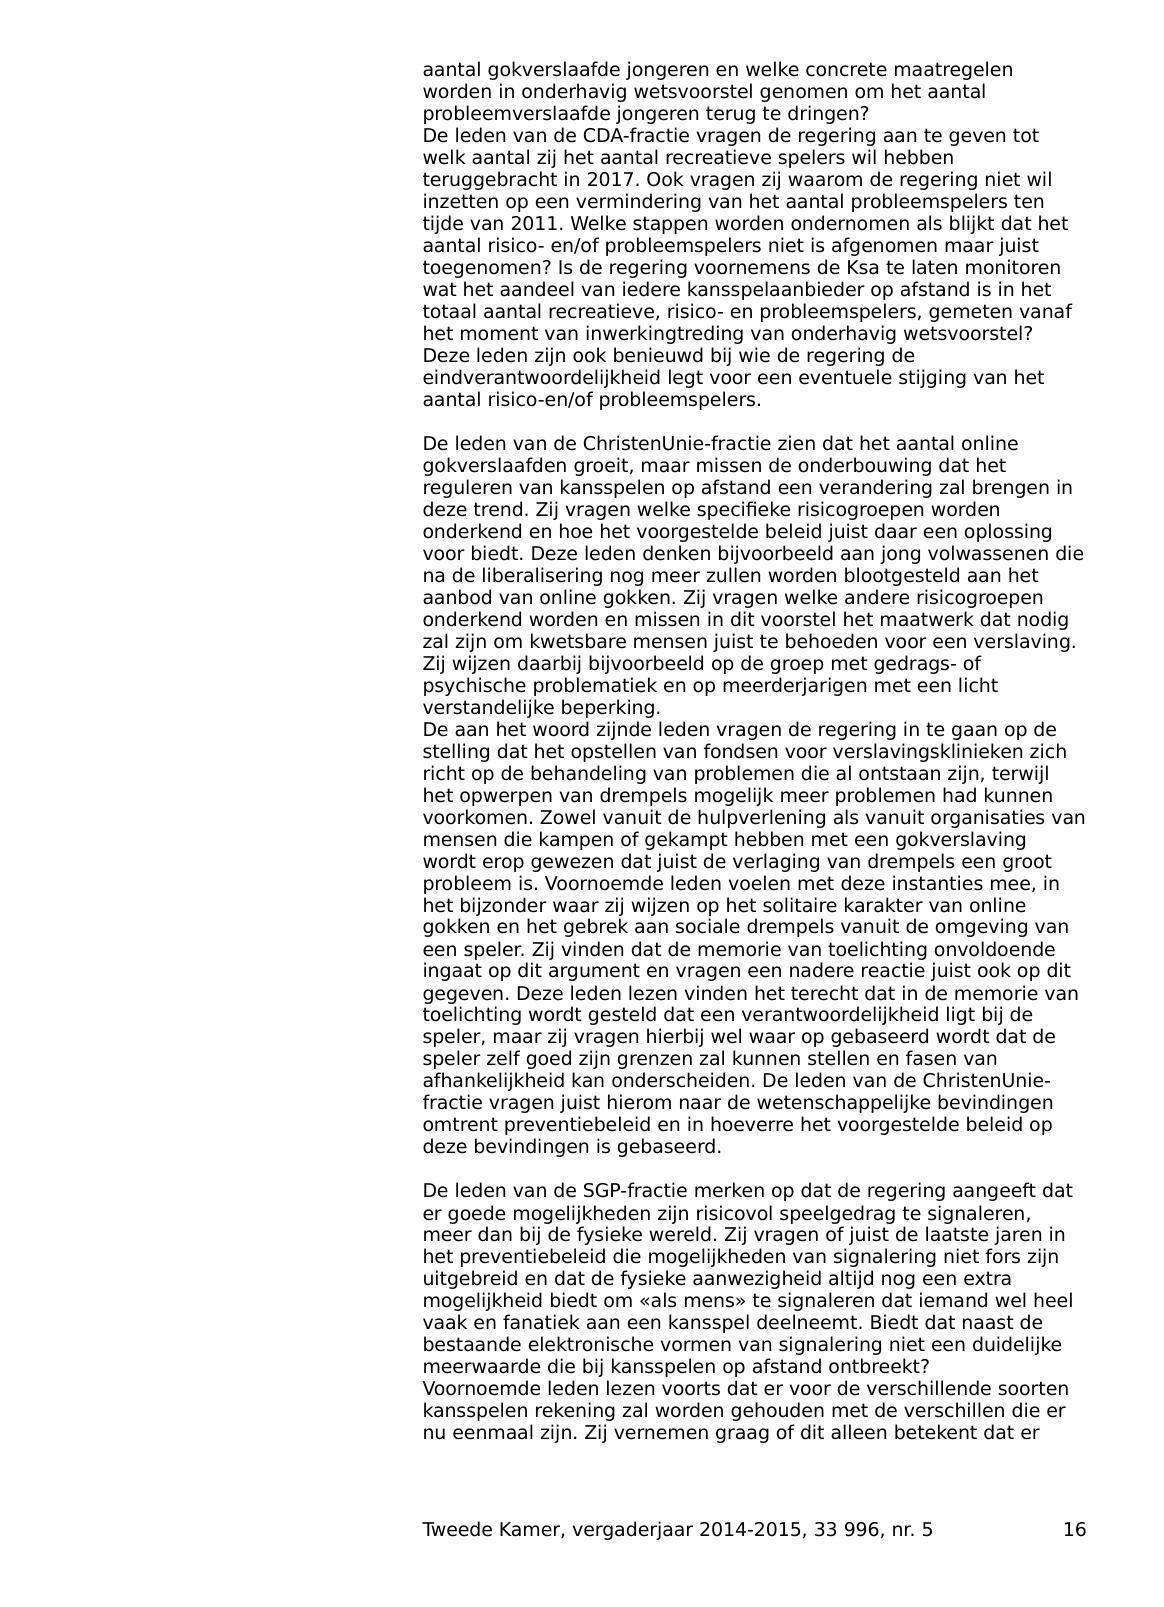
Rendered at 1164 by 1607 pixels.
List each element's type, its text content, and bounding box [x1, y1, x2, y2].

text De leden van de ChristenUnie-fractie zien dat het aantal online gokverslaafden groeit, maar missen de onderbouwing dat het reguleren van kansspelen op afstand een verandering zal brengen in deze trend. Zij vragen welke specifieke risicogroepen worden onderkend en hoe het voorgestelde beleid juist daar een oplossing voor biedt. Deze leden denken bijvoorbeeld aan jong volwassenen die na de liberalisering nog meer zullen worden blootgesteld aan het aanbod van online gokken. Zij vragen welke andere risicogroepen onderkend worden en missen in dit voorstel het maatwerk dat nodig zal zijn om kwetsbare mensen juist te behoeden voor een verslaving. Zij wijzen daarbij bijvoorbeeld op de groep met gedrags- of psychische problematiek en op meerderjarigen met een licht verstandelijke beperking. [422, 433, 1087, 719]
text De leden van de CDA-fractie vragen de regering aan te geven tot welk aantal zij het aantal recreatieve spelers wil hebben teruggebracht in 2017. Ook vragen zij waarom de regering niet wil inzetten op een vermindering van het aantal probleemspelers ten tijde van 2011. Welke stappen worden ondernomen als blijkt dat het aantal risico- en/of probleemspelers niet is afgenomen maar juist toegenomen? Is de regering voornemens de Ksa te laten monitoren wat het aandeel van iedere kansspelaanbieder op afstand is in het totaal aantal recreatieve, risico- en probleemspelers, gemeten vanaf het moment van inwerkingtreding van onderhavig wetsvoorstel? Deze leden zijn ook benieuwd bij wie de regering de eindverantwoordelijkheid legt voor een eventuele stijging van het aantal risico-en/of probleemspelers. [422, 125, 1087, 411]
text De leden van de SGP-fractie merken op dat de regering aangeeft dat er goede mogelijkheden zijn risicovol speelgedrag te signaleren, meer dan bij de fysieke wereld. Zij vragen of juist de laatste jaren in het preventiebeleid die mogelijkheden van signalering niet fors zijn uitgebreid en dat de fysieke aanwezigheid altijd nog een extra mogelijkheid biedt om «als mens» te signaleren dat iemand wel heel vaak en fanatiek aan een kansspel deelneemt. Biedt dat naast de bestaande elektronische vormen van signalering niet een duidelijke meerwaarde die bij kansspelen op afstand ontbreekt? [422, 1180, 1087, 1378]
text Voornoemde leden lezen voorts dat er voor de verschillende soorten kansspelen rekening zal worden gehouden met de verschillen die er nu eenmaal zijn. Zij vernemen graag of dit alleen betekent dat er [422, 1378, 1087, 1444]
text De aan het woord zijnde leden vragen de regering in te gaan op de stelling dat het opstellen van fondsen voor verslavingsklinieken zich richt op de behandeling van problemen die al ontstaan zijn, terwijl het opwerpen van drempels mogelijk meer problemen had kunnen voorkomen. Zowel vanuit de hulpverlening als vanuit organisaties van mensen die kampen of gekampt hebben met een gokverslaving wordt erop gewezen dat juist de verlaging van drempels een groot probleem is. Voornoemde leden voelen met deze instanties mee, in het bijzonder waar zij wijzen op het solitaire karakter van online gokken en het gebrek aan sociale drempels vanuit de omgeving van een speler. Zij vinden dat de memorie van toelichting onvoldoende ingaat op dit argument en vragen een nadere reactie juist ook op dit gegeven. Deze leden lezen vinden het terecht dat in de memorie van toelichting wordt gesteld dat een verantwoordelijkheid ligt bij de speler, maar zij vragen hierbij wel waar op gebaseerd wordt dat de speler zelf goed zijn grenzen zal kunnen stellen en fasen van afhankelijkheid kan onderscheiden. De leden van de ChristenUnie-fractie vragen juist hierom naar de wetenschappelijke bevindingen omtrent preventiebeleid en in hoeverre het voorgestelde beleid op deze bevindingen is gebaseerd. [422, 719, 1087, 1158]
text aantal gokverslaafde jongeren en welke concrete maatregelen worden in onderhavig wetsvoorstel genomen om het aantal probleemverslaafde jongeren terug te dringen? [422, 59, 1087, 125]
